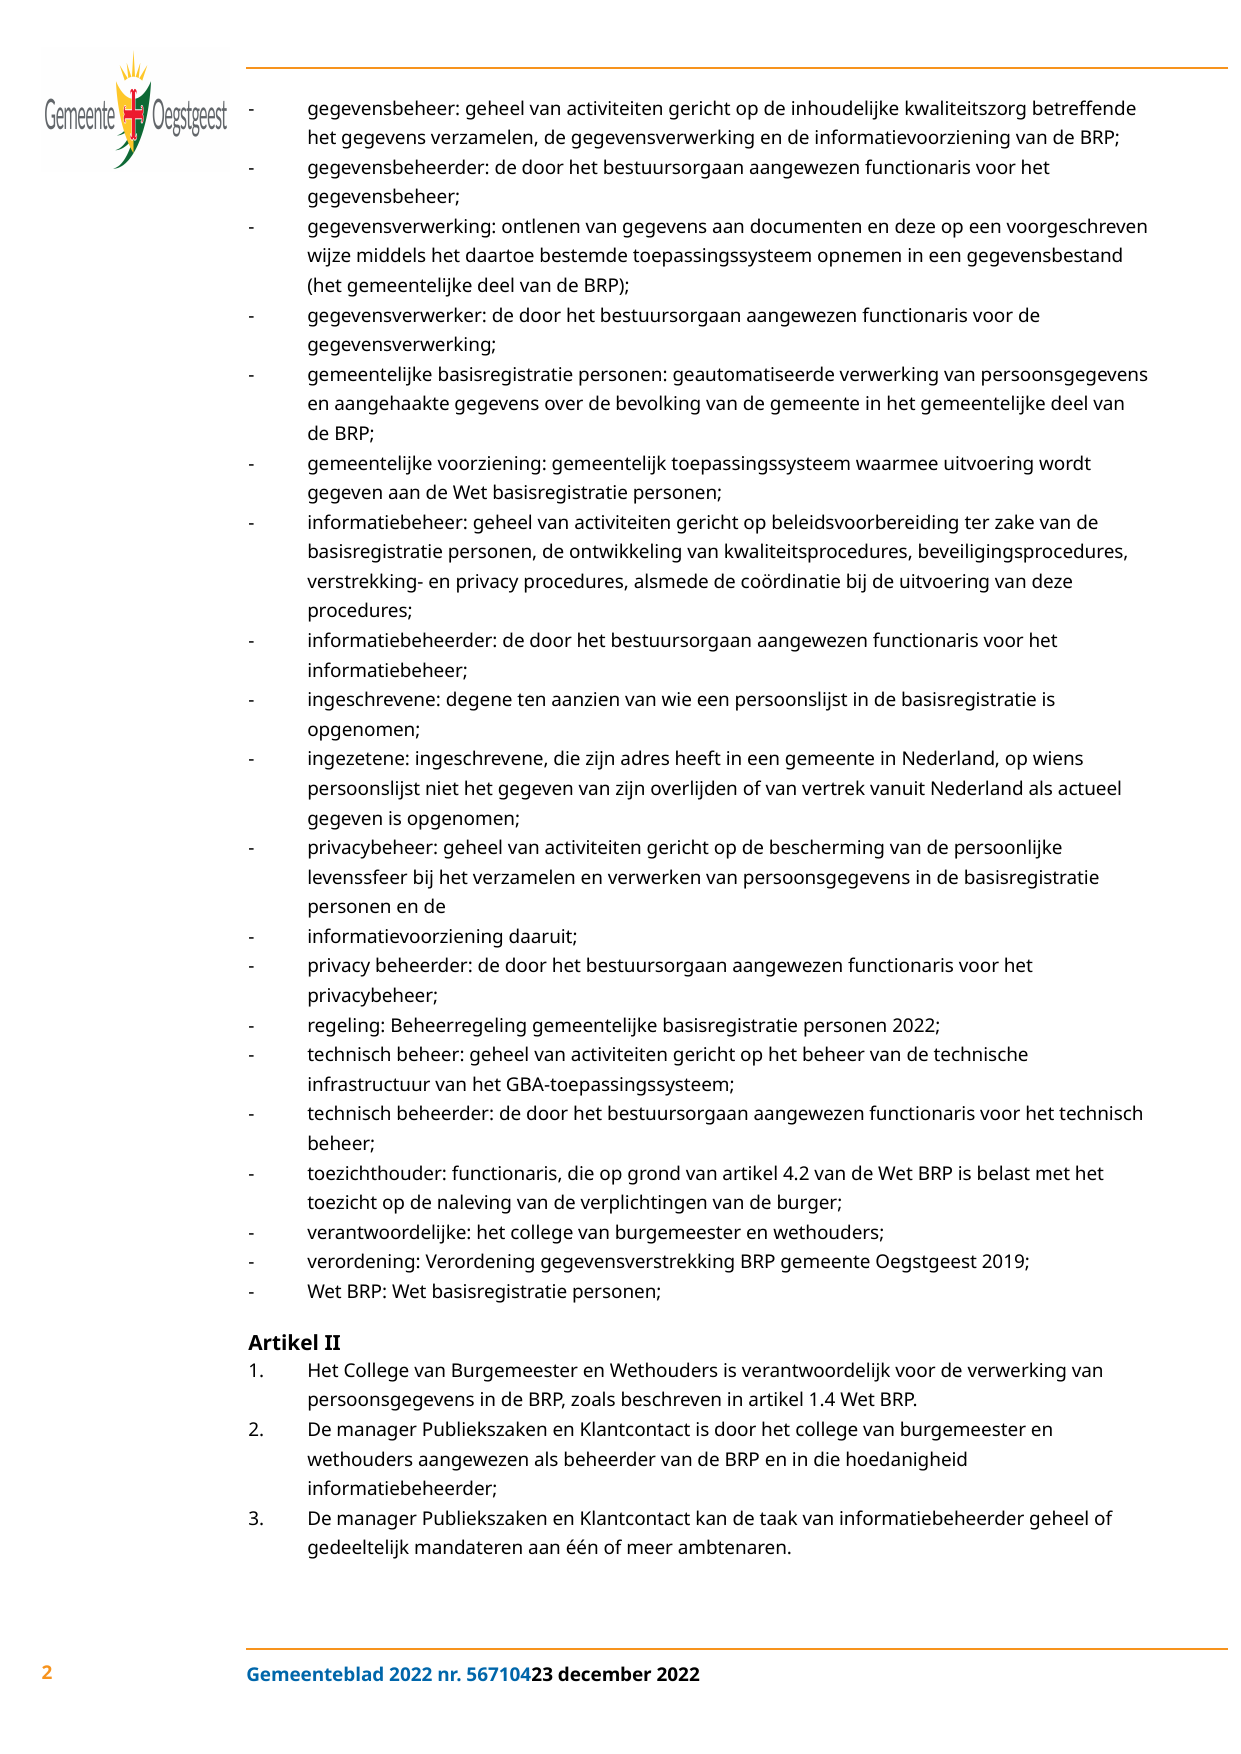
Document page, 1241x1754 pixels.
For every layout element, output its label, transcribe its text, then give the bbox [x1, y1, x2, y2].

list Wet BRP: Wet basisregistratie personen; [248, 1278, 1152, 1304]
list gegevensverwerking: ontlenen van gegevens aan documenten en deze op een voorgeschreven wijze middels het daartoe bestemde toepassingssysteem opnemen in een gegevensbestand (het gemeentelijke deel van de BRP); [248, 213, 1152, 298]
list gegevensbeheerder: de door het bestuursorgaan aangewezen functionaris voor het gegevensbeheer; [248, 154, 1152, 209]
list verantwoordelijke: het college van burgemeester en wethouders; [248, 1219, 1152, 1245]
list informatiebeheerder: de door het bestuursorgaan aangewezen functionaris voor het informatiebeheer; [248, 627, 1152, 683]
list gemeentelijke voorziening: gemeentelijk toepassingssysteem waarmee uitvoering wordt gegeven aan de Wet basisregistratie personen; [248, 450, 1152, 505]
list ingeschrevene: degene ten aanzien van wie een persoonslijst in de basisregistratie is opgenomen; [248, 686, 1152, 742]
list informatievoorziening daaruit; [248, 923, 1152, 949]
list gegevensbeheer: geheel van activiteiten gericht op de inhoudelijke kwaliteitszorg betreffende het gegevens verzamelen, de gegevensverwerking en de informatievoorziening van de BRP; [248, 95, 1152, 150]
list verordening: Verordening gegevensverstrekking BRP gemeente Oegstgeest 2019; [248, 1248, 1152, 1274]
list Het College van Burgemeester en Wethouders is verantwoordelijk voor de verwerking van persoonsgegevens in de BRP, zoals beschreven in artikel 1.4 Wet BRP. [248, 1357, 1152, 1412]
list privacy beheerder: de door het bestuursorgaan aangewezen functionaris voor het privacybeheer; [248, 953, 1152, 1008]
list technisch beheerder: de door het bestuursorgaan aangewezen functionaris voor het technisch beheer; [248, 1101, 1152, 1156]
list De manager Publiekszaken en Klantcontact kan de taak van informatiebeheerder geheel of gedeeltelijk mandateren aan één of meer ambtenaren. [248, 1505, 1152, 1560]
list ingezetene: ingeschrevene, die zijn adres heeft in een gemeente in Nederland, op wiens persoonslijst niet het gegeven van zijn overlijden of van vertrek vanuit Nederland als actueel gegeven is opgenomen; [248, 746, 1152, 831]
picture [41, 47, 231, 172]
list technisch beheer: geheel van activiteiten gericht op het beheer van de technische infrastructuur van het GBA-toepassingssysteem; [248, 1041, 1152, 1097]
list De manager Publiekszaken en Klantcontact is door het college van burgemeester en wethouders aangewezen als beheerder van de BRP en in die hoedanigheid informatiebeheerder; [248, 1416, 1152, 1501]
list gegevensverwerker: de door het bestuursorgaan aangewezen functionaris voor de gegevensverwerking; [248, 302, 1152, 357]
text Artikel II [248, 1328, 1152, 1357]
list informatiebeheer: geheel van activiteiten gericht op beleidsvoorbereiding ter zake van de basisregistratie personen, de ontwikkeling van kwaliteitsprocedures, beveiligingsprocedures, verstrekking- en privacy procedures, alsmede de coördinatie bij de uitvoering van deze procedures; [248, 509, 1152, 623]
list gemeentelijke basisregistratie personen: geautomatiseerde verwerking van persoonsgegevens en aangehaakte gegevens over de bevolking van de gemeente in het gemeentelijke deel van de BRP; [248, 361, 1152, 446]
list regeling: Beheerregeling gemeentelijke basisregistratie personen 2022; [248, 1012, 1152, 1038]
list toezichthouder: functionaris, die op grond van artikel 4.2 van de Wet BRP is belast met het toezicht op de naleving van de verplichtingen van de burger; [248, 1160, 1152, 1215]
list privacybeheer: geheel van activiteiten gericht op de bescherming van de persoonlijke levenssfeer bij het verzamelen en verwerken van persoonsgegevens in de basisregistratie personen en de [248, 834, 1152, 919]
